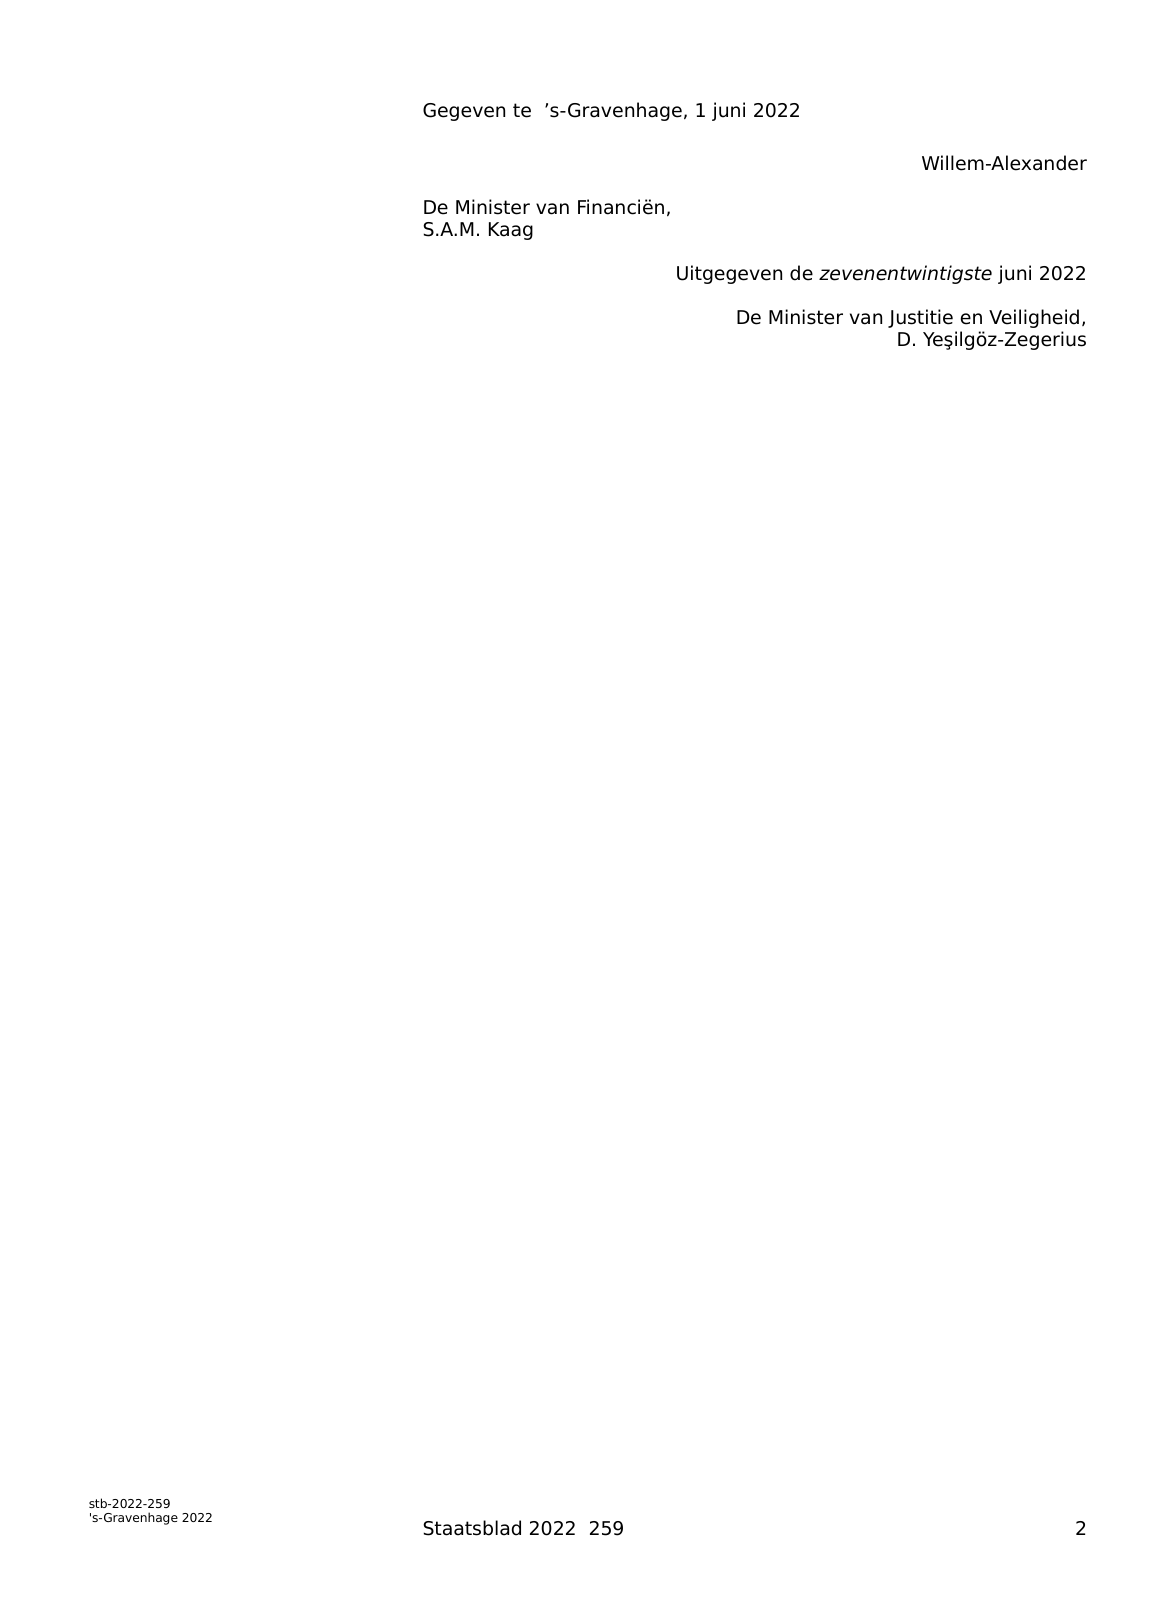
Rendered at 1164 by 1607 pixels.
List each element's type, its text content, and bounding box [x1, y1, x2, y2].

text De Minister van Justitie en Veiligheid, D. Yeşilgöz-Zegerius [422, 307, 1087, 351]
text Willem-Alexander [422, 152, 1087, 174]
text De Minister van Financiën, S.A.M. Kaag [422, 197, 1087, 241]
text 's-Gravenhage 2022 [88, 1511, 323, 1525]
text stb-2022-259 [88, 1497, 323, 1511]
text Uitgegeven de zevenentwintigste juni 2022 [422, 263, 1087, 285]
text Gegeven te ’s-Gravenhage, 1 juni 2022 [422, 100, 1087, 122]
